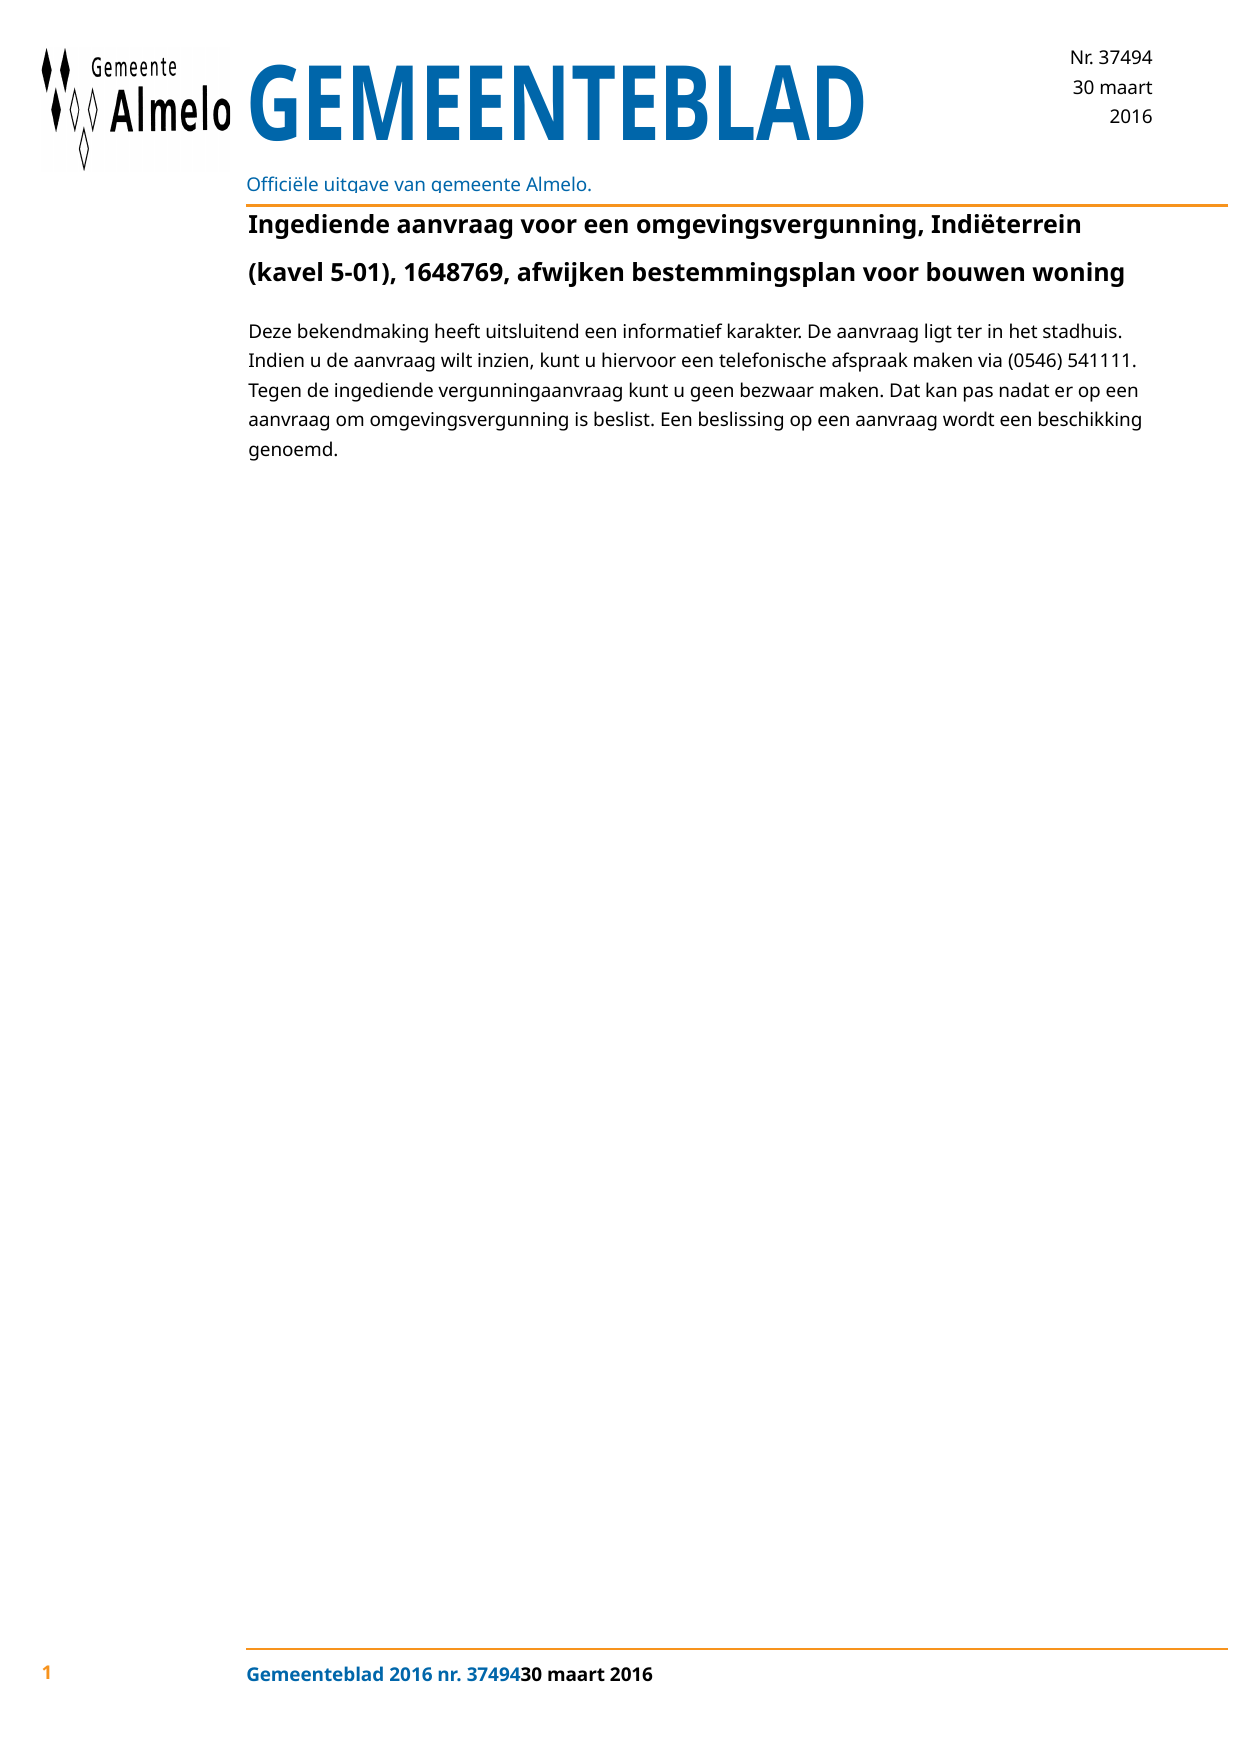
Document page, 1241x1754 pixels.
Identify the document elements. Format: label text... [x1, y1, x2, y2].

text Ingediende aanvraag voor een omgevingsvergunning, Indiëterrein (kavel 5-01), 1648769, afwijken bestemmingsplan voor bouwen woning [248, 207, 1152, 288]
text Deze bekendmaking heeft uitsluitend een informatief karakter. De aanvraag ligt ter in het stadhuis. Indien u de aanvraag wilt inzien, kunt u hiervoor een telefonische afspraak maken via (0546) 541111. Tegen de ingediende vergunningaanvraag kunt u geen bezwaar maken. Dat kan pas nadat er op een aanvraag om omgevingsvergunning is beslist. Een beslissing op een aanvraag wordt een beschikking genoemd. [248, 318, 1152, 462]
picture [41, 47, 231, 172]
